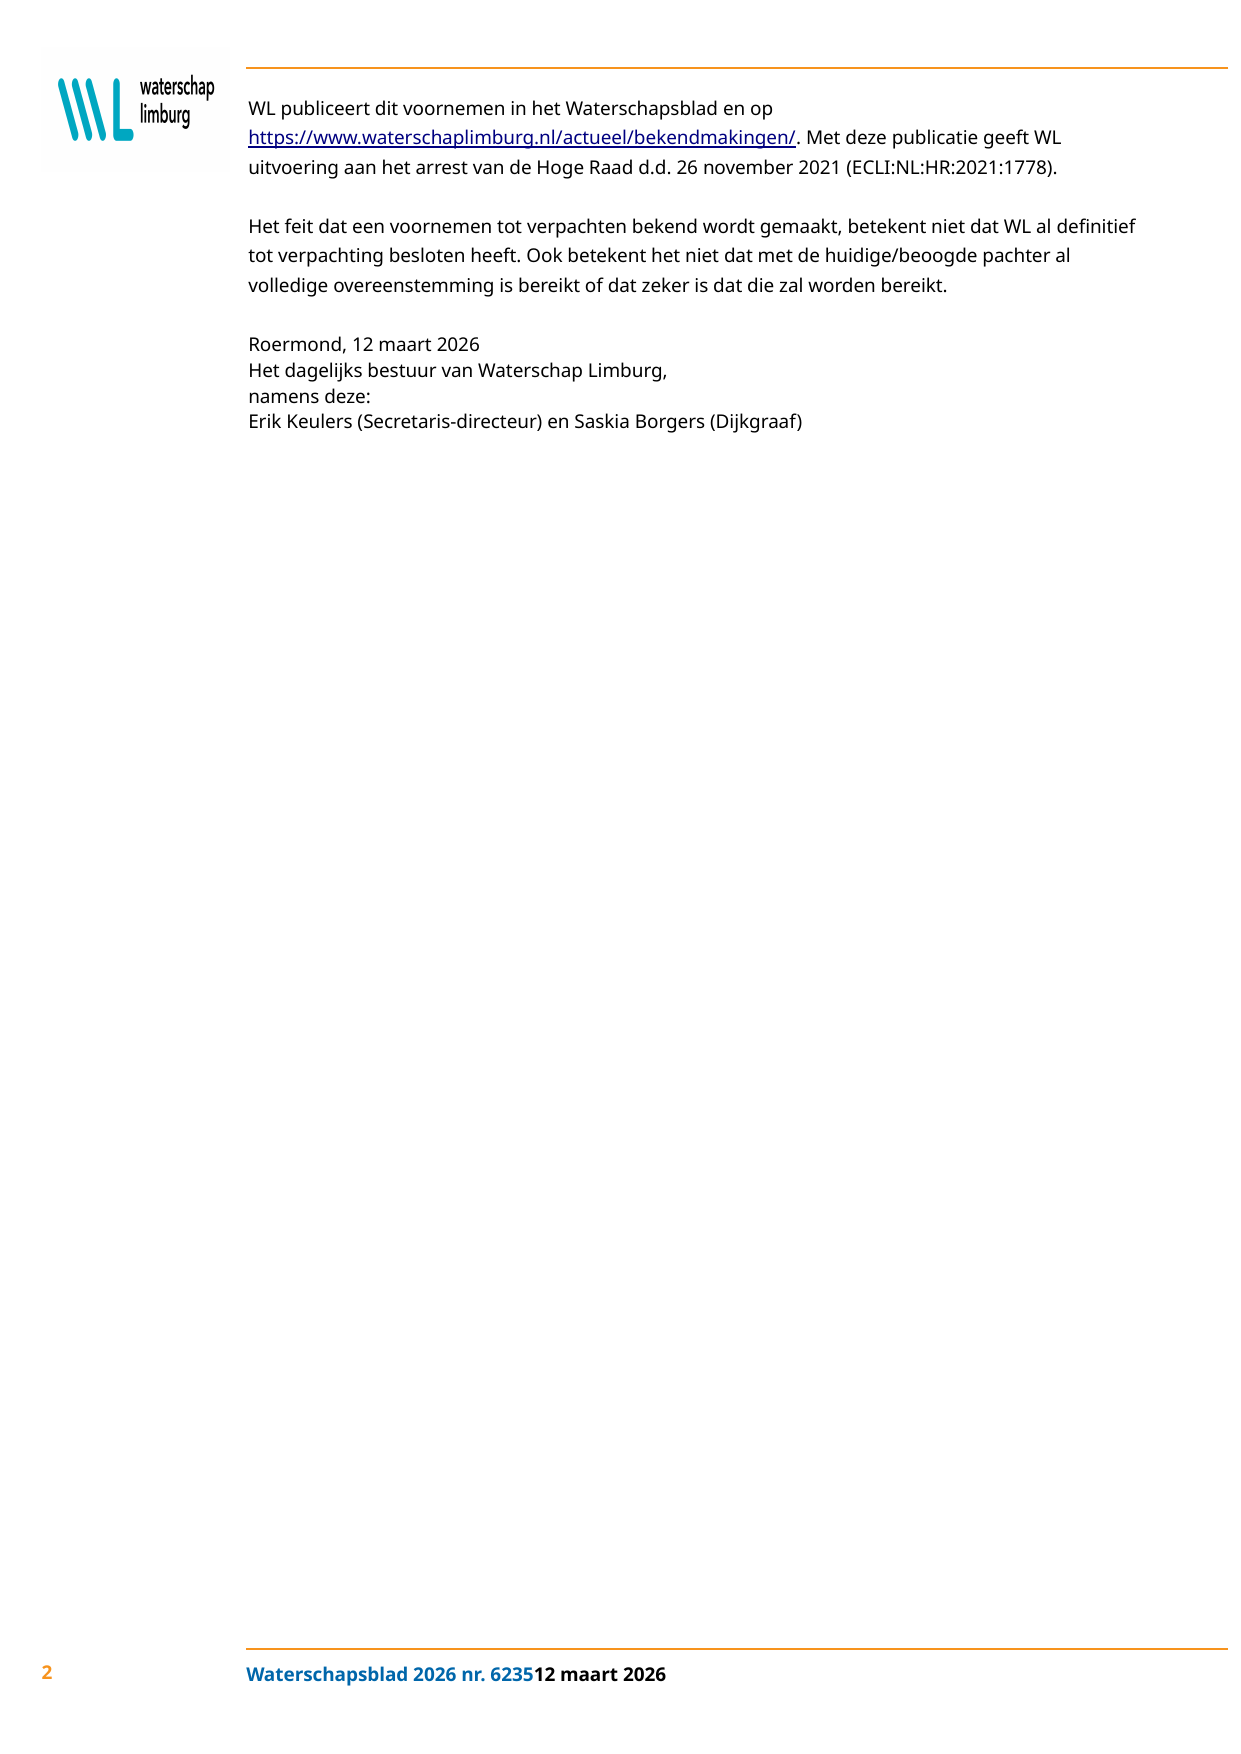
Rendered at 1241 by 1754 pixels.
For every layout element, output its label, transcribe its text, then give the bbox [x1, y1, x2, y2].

text Het dagelijks bestuur van Waterschap Limburg, [248, 357, 1152, 383]
picture [41, 47, 231, 172]
text WL publiceert dit voornemen in het Waterschapsblad en op https://www.waterschaplimburg.nl/actueel/bekendmakingen/. Met deze publicatie geeft WL uitvoering aan het arrest van de Hoge Raad d.d. 26 november 2021 (ECLI:NL:HR:2021:1778). [248, 95, 1152, 180]
text Erik Keulers (Secretaris-directeur) en Saskia Borgers (Dijkgraaf) [248, 409, 1152, 434]
text Roermond, 12 maart 2026 [248, 331, 1152, 357]
text namens deze: [248, 383, 1152, 409]
text Het feit dat een voornemen tot verpachten bekend wordt gemaakt, betekent niet dat WL al definitief tot verpachting besloten heeft. Ook betekent het niet dat met de huidige/beoogde pachter al volledige overeenstemming is bereikt of dat zeker is dat die zal worden bereikt. [248, 213, 1152, 298]
